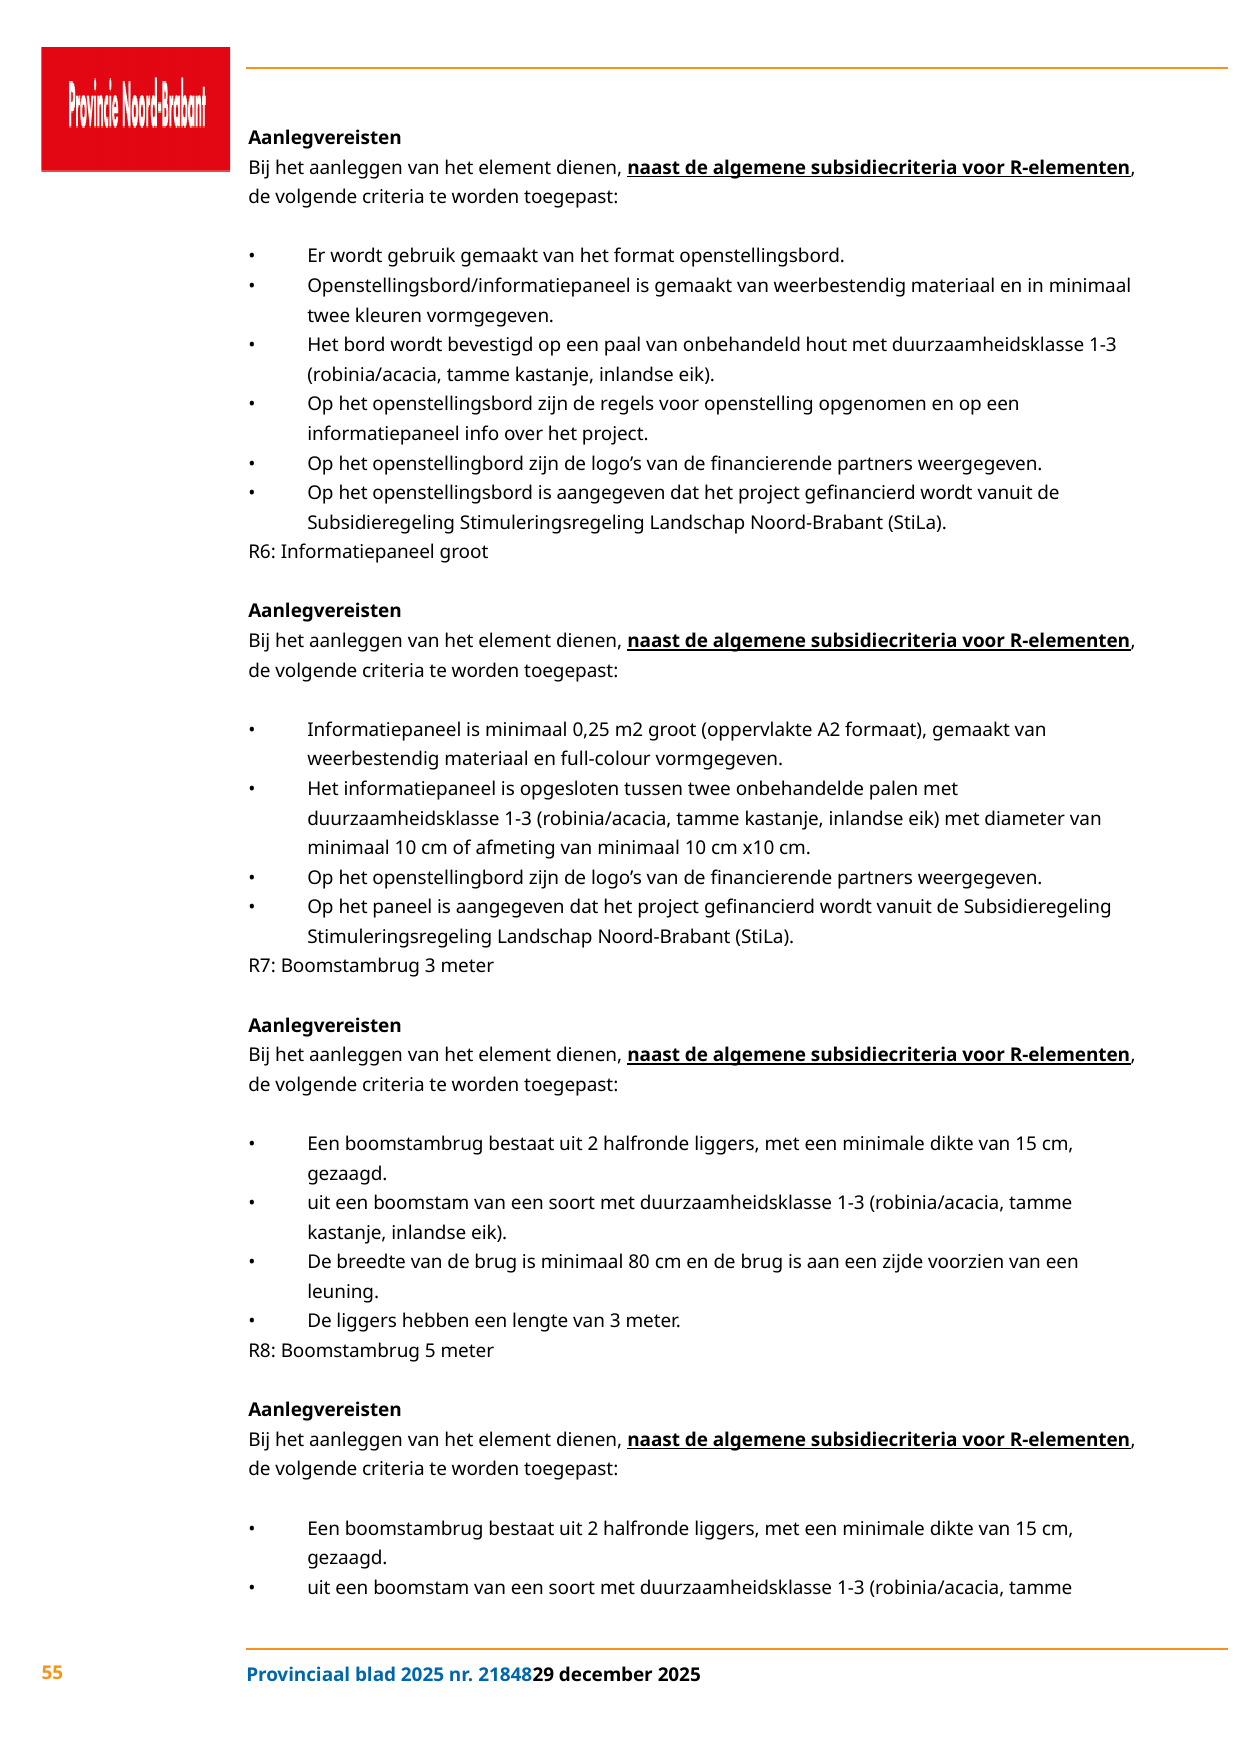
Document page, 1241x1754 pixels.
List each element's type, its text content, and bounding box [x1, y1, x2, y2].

list Een boomstambrug bestaat uit 2 halfronde liggers, met een minimale dikte van 15 cm, gezaagd. [248, 1130, 1152, 1186]
list uit een boomstam van een soort met duurzaamheidsklasse 1-3 (robinia/acacia, tamme [248, 1574, 1152, 1600]
list Op het openstellingbord zijn de logo’s van de financierende partners weergegeven. [248, 864, 1152, 890]
text Bij het aanleggen van het element dienen, naast de algemene subsidiecriteria voor R-elementen, de volgende criteria te worden toegepast: [248, 1426, 1152, 1481]
text R7: Boomstambrug 3 meter [248, 953, 1152, 978]
text Bij het aanleggen van het element dienen, naast de algemene subsidiecriteria voor R-elementen, de volgende criteria te worden toegepast: [248, 154, 1152, 209]
list uit een boomstam van een soort met duurzaamheidsklasse 1-3 (robinia/acacia, tamme kastanje, inlandse eik). [248, 1189, 1152, 1245]
list Er wordt gebruik gemaakt van het format openstellingsbord. [248, 243, 1152, 268]
text R6: Informatiepaneel groot [248, 538, 1152, 564]
text Aanlegvereisten [248, 1012, 1152, 1038]
text Aanlegvereisten [248, 1396, 1152, 1422]
list Op het openstellingbord zijn de logo’s van de financierende partners weergegeven. [248, 450, 1152, 476]
text Aanlegvereisten [248, 598, 1152, 623]
picture [41, 47, 231, 172]
list Een boomstambrug bestaat uit 2 halfronde liggers, met een minimale dikte van 15 cm, gezaagd. [248, 1515, 1152, 1570]
list Op het openstellingsbord zijn de regels voor openstelling opgenomen en op een informatiepaneel info over het project. [248, 391, 1152, 446]
list De breedte van de brug is minimaal 80 cm en de brug is aan een zijde voorzien van een leuning. [248, 1248, 1152, 1304]
text R8: Boomstambrug 5 meter [248, 1337, 1152, 1363]
list Het bord wordt bevestigd op een paal van onbehandeld hout met duurzaamheidsklasse 1-3 (robinia/acacia, tamme kastanje, inlandse eik). [248, 331, 1152, 387]
text Aanlegvereisten [248, 124, 1152, 150]
list De liggers hebben een lengte van 3 meter. [248, 1308, 1152, 1333]
text Bij het aanleggen van het element dienen, naast de algemene subsidiecriteria voor R-elementen, de volgende criteria te worden toegepast: [248, 1041, 1152, 1097]
list Op het paneel is aangegeven dat het project gefinancierd wordt vanuit de Subsidieregeling Stimuleringsregeling Landschap Noord-Brabant (StiLa). [248, 893, 1152, 949]
list Op het openstellingsbord is aangegeven dat het project gefinancierd wordt vanuit de Subsidieregeling Stimuleringsregeling Landschap Noord-Brabant (StiLa). [248, 479, 1152, 535]
text Bij het aanleggen van het element dienen, naast de algemene subsidiecriteria voor R-elementen, de volgende criteria te worden toegepast: [248, 627, 1152, 683]
list Informatiepaneel is minimaal 0,25 m2 groot (oppervlakte A2 formaat), gemaakt van weerbestendig materiaal en full-colour vormgegeven. [248, 716, 1152, 771]
list Het informatiepaneel is opgesloten tussen twee onbehandelde palen met duurzaamheidsklasse 1-3 (robinia/acacia, tamme kastanje, inlandse eik) met diameter van minimaal 10 cm of afmeting van minimaal 10 cm x10 cm. [248, 775, 1152, 860]
list Openstellingsbord/informatiepaneel is gemaakt van weerbestendig materiaal en in minimaal twee kleuren vormgegeven. [248, 272, 1152, 328]
